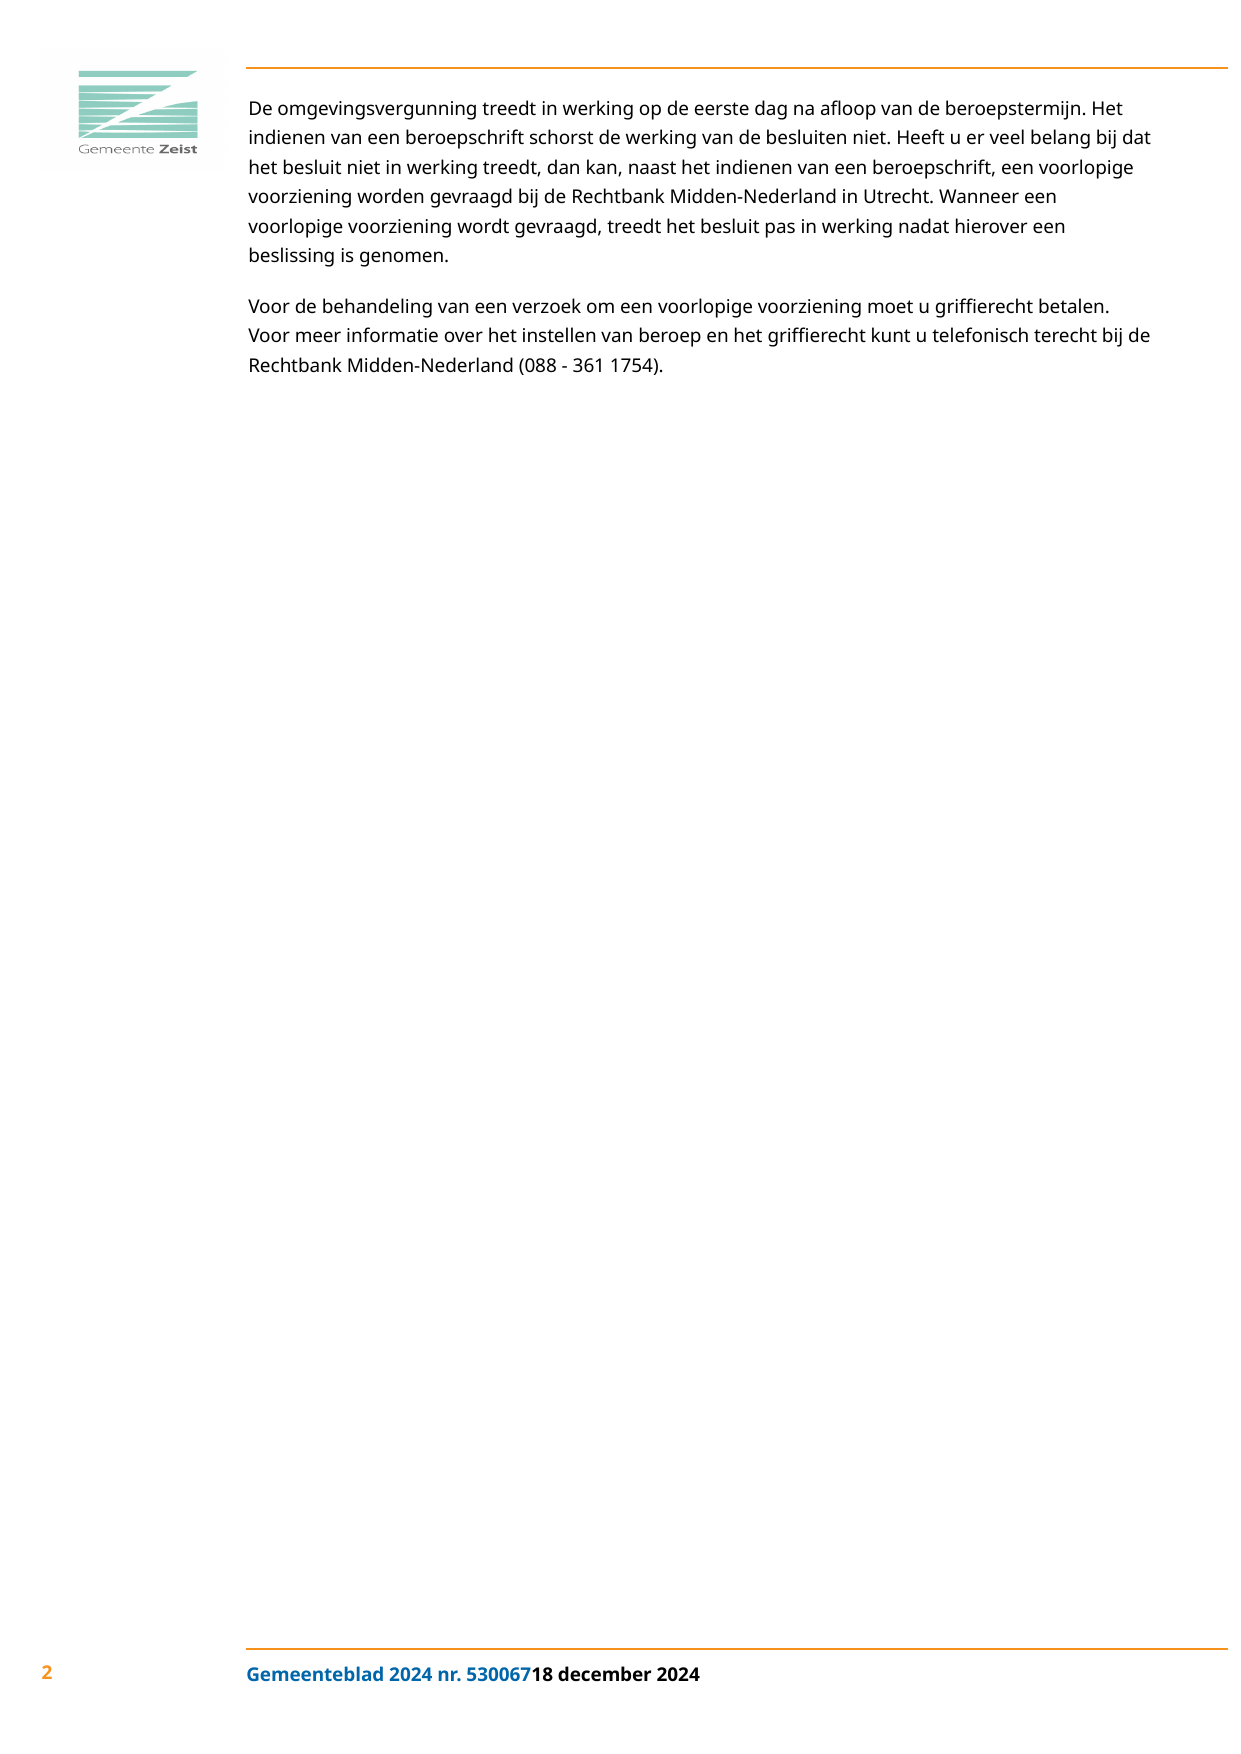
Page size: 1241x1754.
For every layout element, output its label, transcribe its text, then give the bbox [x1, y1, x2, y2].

text Voor de behandeling van een verzoek om een voorlopige voorziening moet u griffierecht betalen. Voor meer informatie over het instellen van beroep en het griffierecht kunt u telefonisch terecht bij de Rechtbank Midden-Nederland (088 - 361 1754). [248, 293, 1152, 378]
text De omgevingsvergunning treedt in werking op de eerste dag na afloop van de beroepstermijn. Het indienen van een beroepschrift schorst de werking van de besluiten niet. Heeft u er veel belang bij dat het besluit niet in werking treedt, dan kan, naast het indienen van een beroepschrift, een voorlopige voorziening worden gevraagd bij de Rechtbank Midden-Nederland in Utrecht. Wanneer een voorlopige voorziening wordt gevraagd, treedt het besluit pas in werking nadat hierover een beslissing is genomen. [248, 95, 1152, 268]
picture [41, 47, 231, 172]
